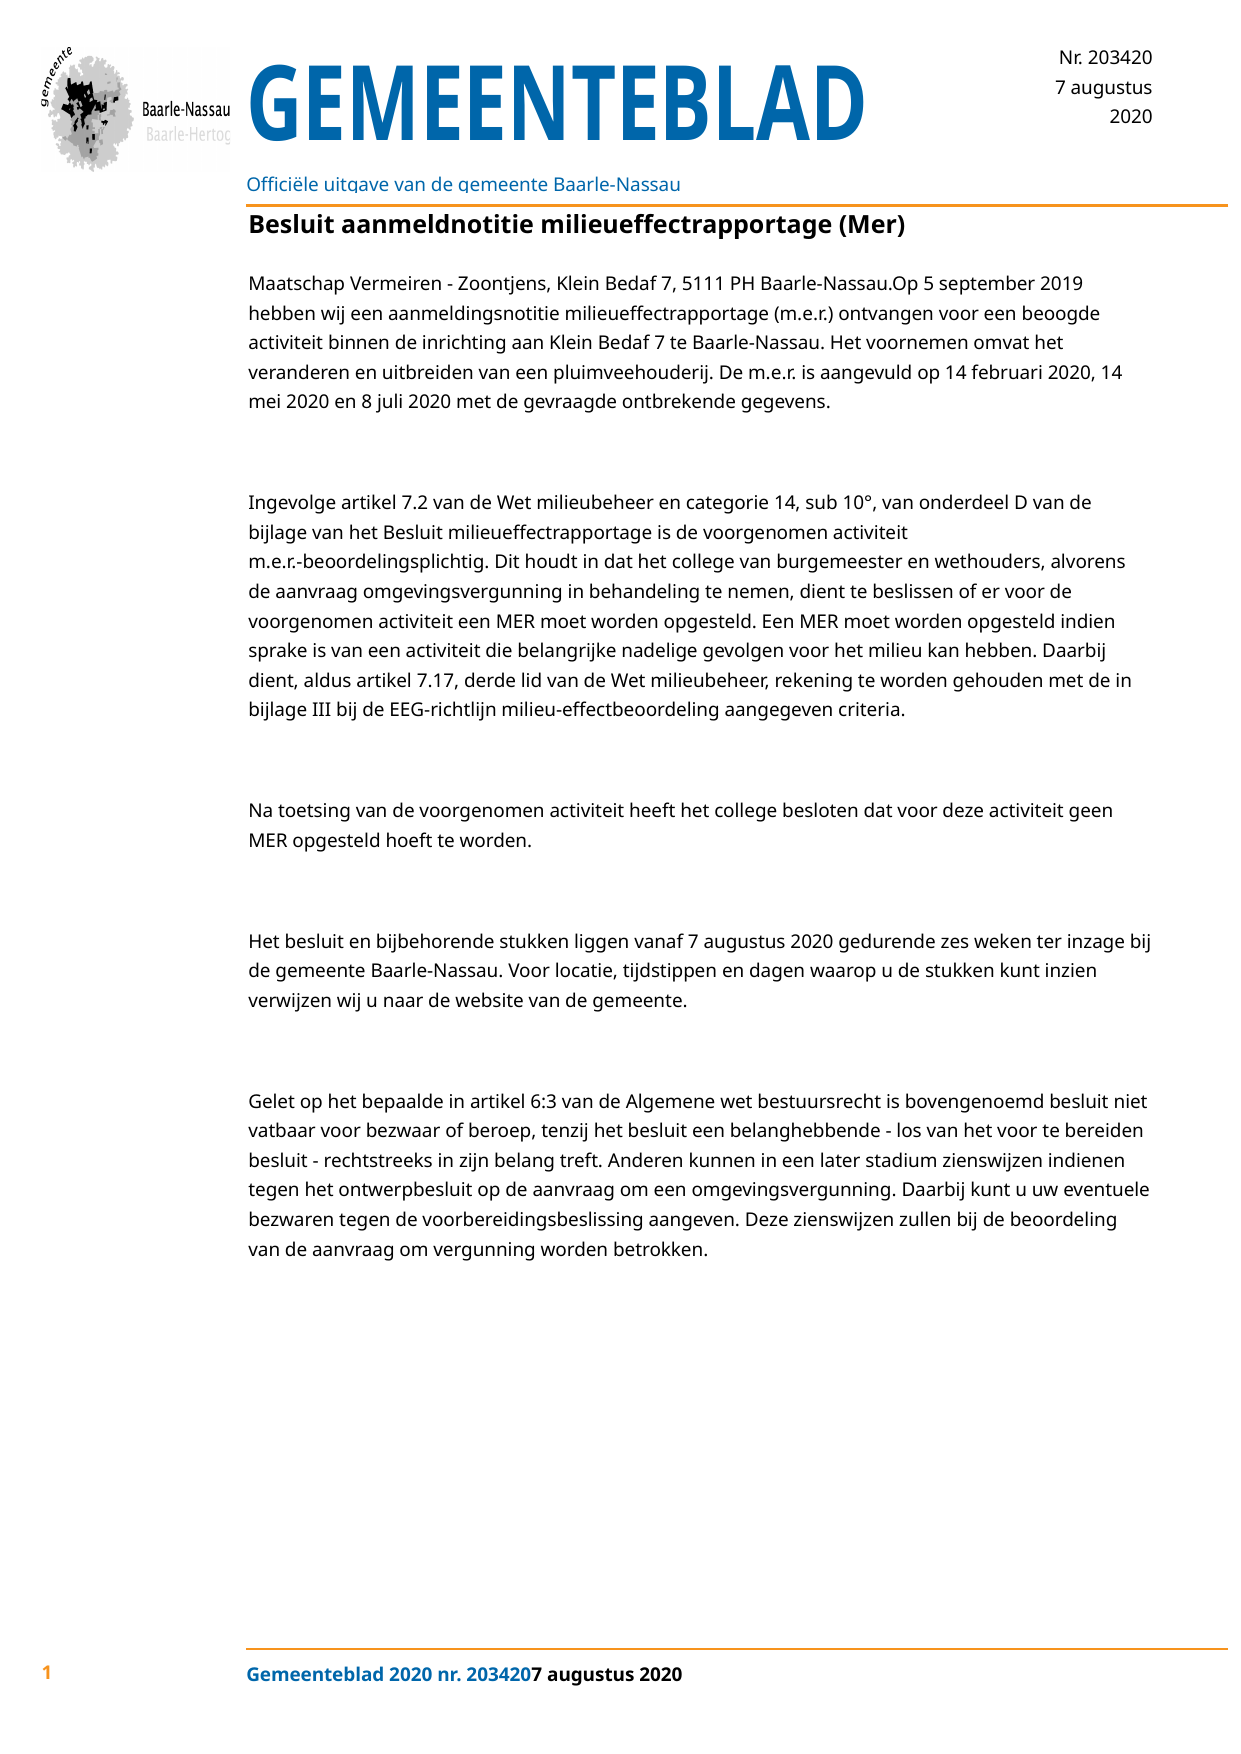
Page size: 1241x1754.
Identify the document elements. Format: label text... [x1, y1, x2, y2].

text Besluit aanmeldnotitie milieueffectrapportage (Mer) [248, 207, 1152, 241]
text Maatschap Vermeiren - Zoontjens, Klein Bedaf 7, 5111 PH Baarle-Nassau.Op 5 september 2019 hebben wij een aanmeldingsnotitie milieueffectrapportage (m.e.r.) ontvangen voor een beoogde activiteit binnen de inrichting aan Klein Bedaf 7 te Baarle-Nassau. Het voornemen omvat het veranderen en uitbreiden van een pluimveehouderij. De m.e.r. is aangevuld op 14 februari 2020, 14 mei 2020 en 8 juli 2020 met de gevraagde ontbrekende gegevens. [248, 270, 1152, 414]
text Ingevolge artikel 7.2 van de Wet milieubeheer en categorie 14, sub 10°, van onderdeel D van de bijlage van het Besluit milieueffectrapportage is de voorgenomen activiteit m.e.r.‑beoordelingsplichtig. Dit houdt in dat het college van burgemeester en wethouders, alvorens de aanvraag omgevingsvergunning in behandeling te nemen, dient te beslissen of er voor de voorgenomen activiteit een MER moet worden opgesteld. Een MER moet worden opgesteld indien sprake is van een activiteit die belangrijke nadelige gevolgen voor het milieu kan hebben. Daarbij dient, aldus artikel 7.17, derde lid van de Wet milieubeheer, rekening te worden gehouden met de in bijlage III bij de EEG-richtlijn milieu-effectbeoordeling aangegeven criteria. [248, 489, 1152, 722]
text Gelet op het bepaalde in artikel 6:3 van de Algemene wet bestuursrecht is bovengenoemd besluit niet vatbaar voor bezwaar of beroep, tenzij het besluit een belanghebbende - los van het voor te bereiden besluit - rechtstreeks in zijn belang treft. Anderen kunnen in een later stadium zienswijzen indienen tegen het ontwerpbesluit op de aanvraag om een omgevingsvergunning. Daarbij kunt u uw eventuele bezwaren tegen de voorbereidingsbeslissing aangeven. Deze zienswijzen zullen bij de beoordeling van de aanvraag om vergunning worden betrokken. [248, 1088, 1152, 1261]
picture [41, 47, 231, 172]
text Het besluit en bijbehorende stukken liggen vanaf 7 augustus 2020 gedurende zes weken ter inzage bij de gemeente Baarle-Nassau. Voor locatie, tijdstippen en dagen waarop u de stukken kunt inzien verwijzen wij u naar de website van de gemeente. [248, 928, 1152, 1013]
text Na toetsing van de voorgenomen activiteit heeft het college besloten dat voor deze activiteit geen MER opgesteld hoeft te worden. [248, 797, 1152, 853]
